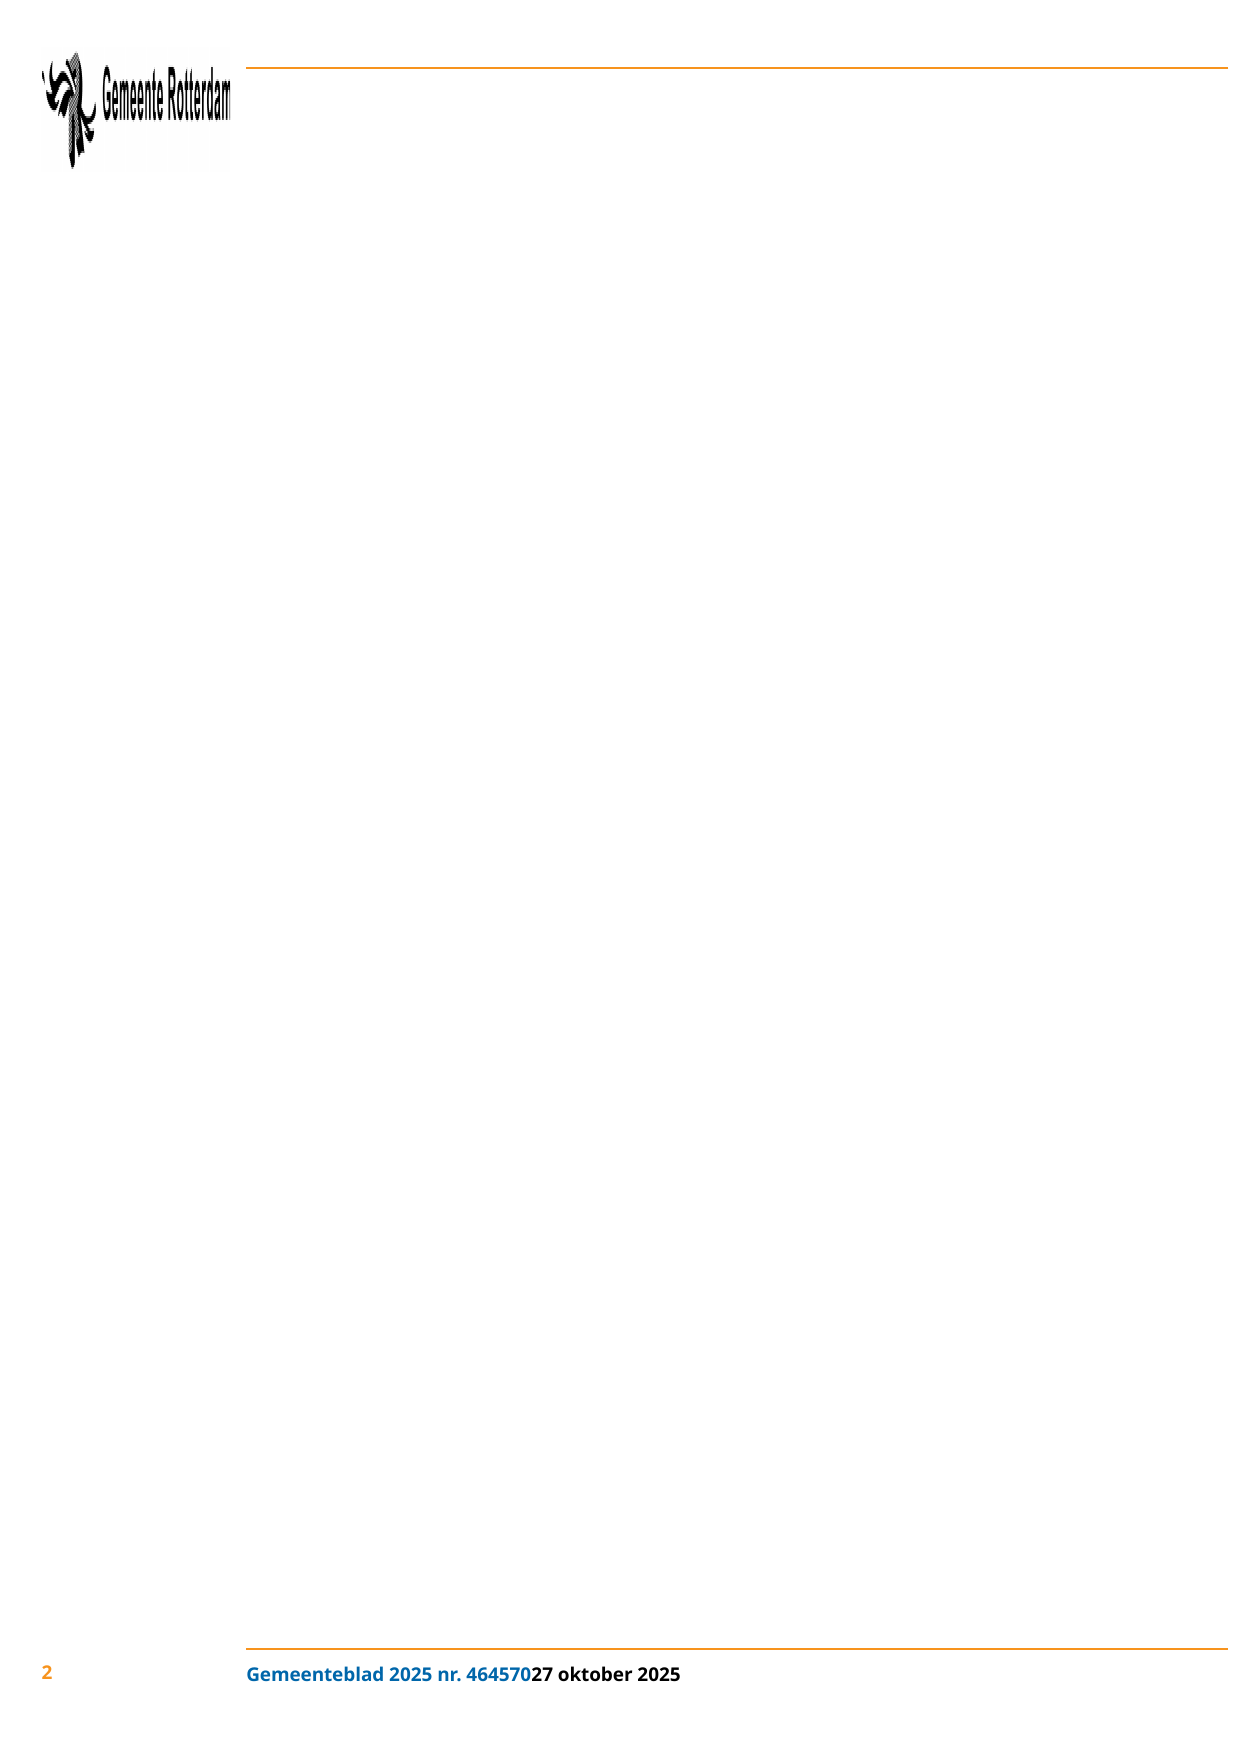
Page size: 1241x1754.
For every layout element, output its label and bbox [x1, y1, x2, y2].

picture [41, 47, 231, 172]
